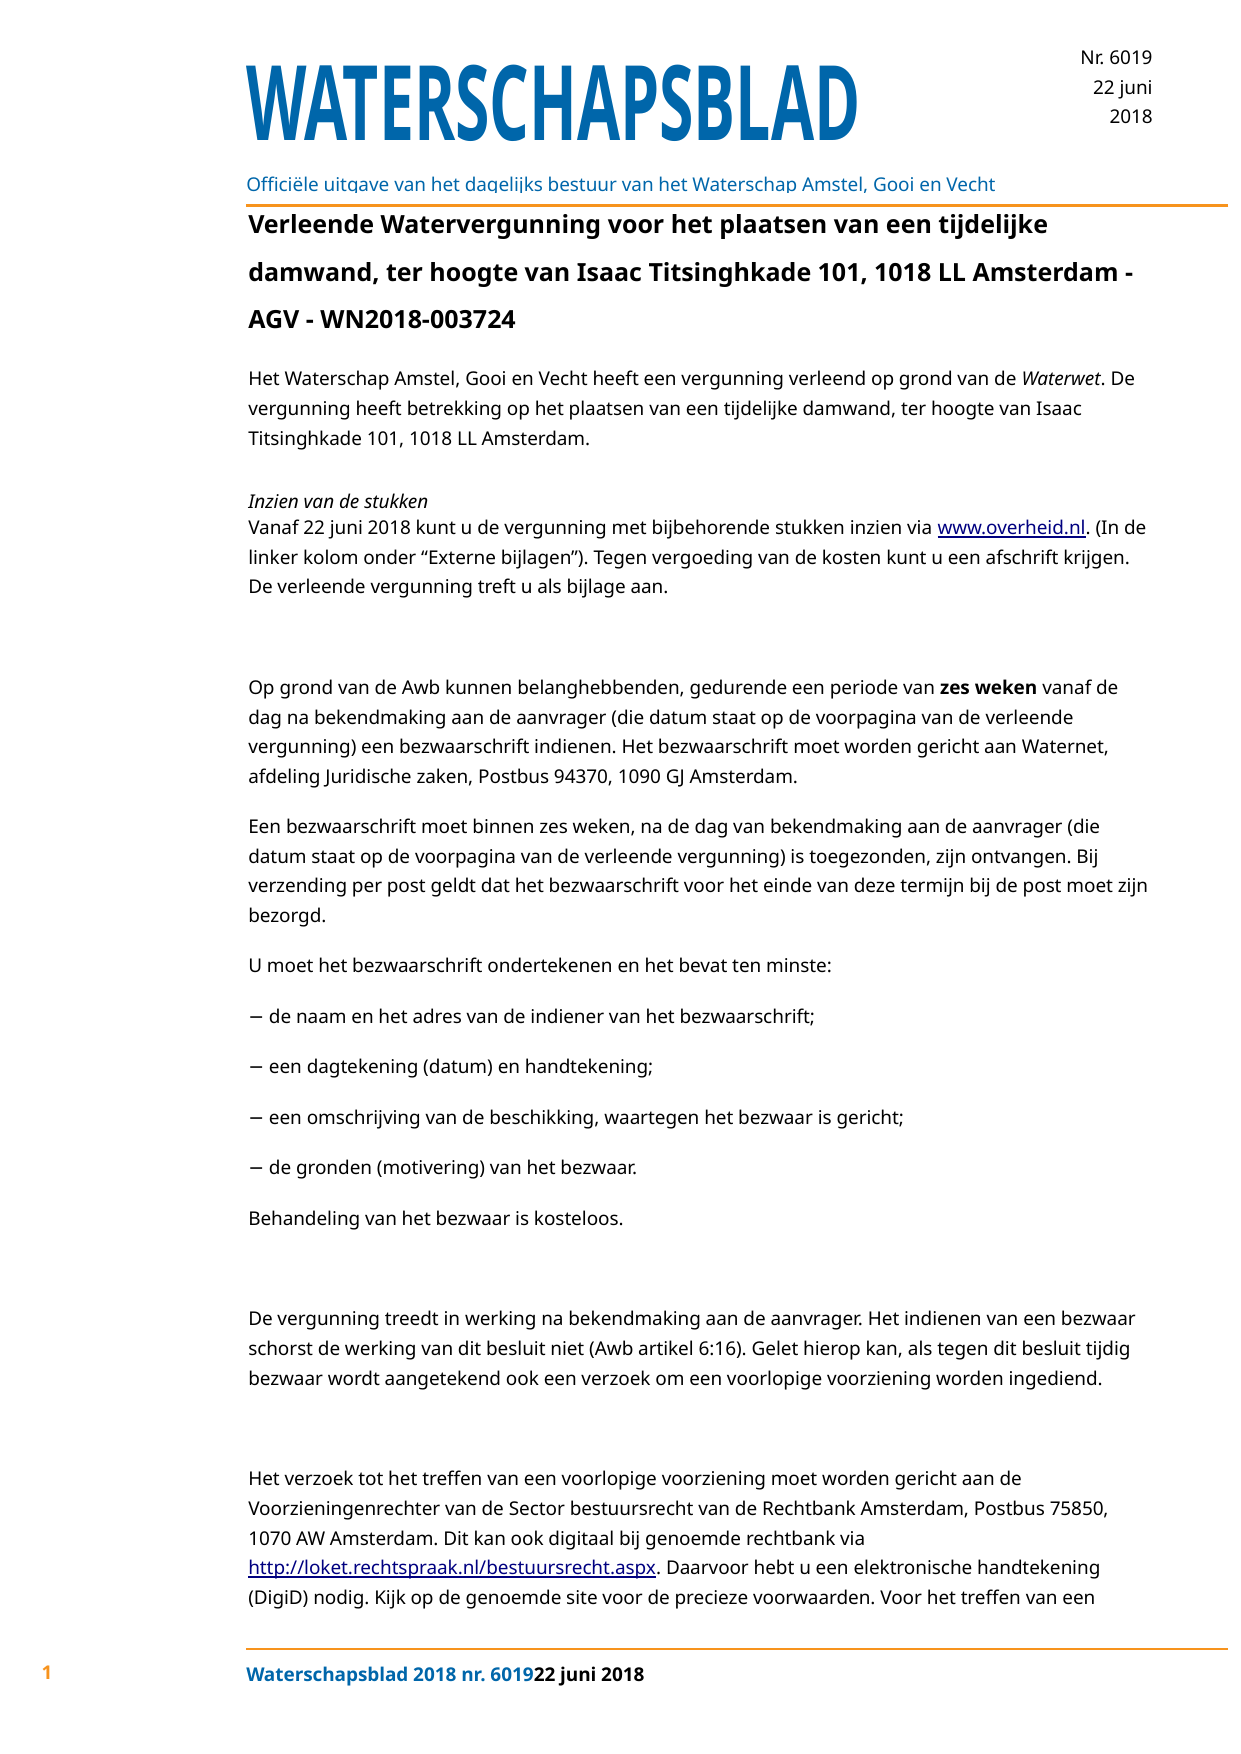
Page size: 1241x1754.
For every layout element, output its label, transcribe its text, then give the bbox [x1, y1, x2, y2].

text − een dagtekening (datum) en handtekening; [248, 1053, 1152, 1079]
text − de naam en het adres van de indiener van het bezwaarschrift; [248, 1003, 1152, 1029]
text − een omschrijving van de beschikking, waartegen het bezwaar is gericht; [248, 1104, 1152, 1130]
text Op grond van de Awb kunnen belanghebbenden, gedurende een periode van zes weken vanaf de dag na bekendmaking aan de aanvrager (die datum staat op de voorpagina van de verleende vergunning) een bezwaarschrift indienen. Het bezwaarschrift moet worden gericht aan Waternet, afdeling Juridische zaken, Postbus 94370, 1090 GJ Amsterdam. [248, 674, 1152, 789]
text Het Waterschap Amstel, Gooi en Vecht heeft een vergunning verleend op grond van de Waterwet. De vergunning heeft betrekking op het plaatsen van een tijdelijke damwand, ter hoogte van Isaac Titsinghkade 101, 1018 LL Amsterdam. [248, 366, 1152, 450]
picture [41, 47, 231, 172]
text Vanaf 22 juni 2018 kunt u de vergunning met bijbehorende stukken inzien via www.overheid.nl. (In de linker kolom onder “Externe bijlagen”). Tegen vergoeding van de kosten kunt u een afschrift krijgen. De verleende vergunning treft u als bijlage aan. [248, 514, 1152, 599]
text U moet het bezwaarschrift ondertekenen en het bevat ten minste: [248, 953, 1152, 978]
text Behandeling van het bezwaar is kosteloos. [248, 1205, 1152, 1231]
text Het verzoek tot het treffen van een voorlopige voorziening moet worden gericht aan de Voorzieningenrechter van de Sector bestuursrecht van de Rechtbank Amsterdam, Postbus 75850, 1070 AW Amsterdam. Dit kan ook digitaal bij genoemde rechtbank via http://loket.rechtspraak.nl/bestuursrecht.aspx. Daarvoor hebt u een elektronische handtekening (DigiD) nodig. Kijk op de genoemde site voor de precieze voorwaarden. Voor het treffen van een [248, 1466, 1152, 1610]
text De vergunning treedt in werking na bekendmaking aan de aanvrager. Het indienen van een bezwaar schorst de werking van dit besluit niet (Awb artikel 6:16). Gelet hierop kan, als tegen dit besluit tijdig bezwaar wordt aangetekend ook een verzoek om een voorlopige voorziening worden ingediend. [248, 1306, 1152, 1391]
text Verleende Watervergunning voor het plaatsen van een tijdelijke damwand, ter hoogte van Isaac Titsinghkade 101, 1018 LL Amsterdam - AGV - WN2018-003724 [248, 207, 1152, 336]
text Een bezwaarschrift moet binnen zes weken, na de dag van bekendmaking aan de aanvrager (die datum staat op de voorpagina van de verleende vergunning) is toegezonden, zijn ontvangen. Bij verzending per post geldt dat het bezwaarschrift voor het einde van deze termijn bij de post moet zijn bezorgd. [248, 813, 1152, 928]
text − de gronden (motivering) van het bezwaar. [248, 1154, 1152, 1180]
text Inzien van de stukken [248, 489, 1152, 514]
